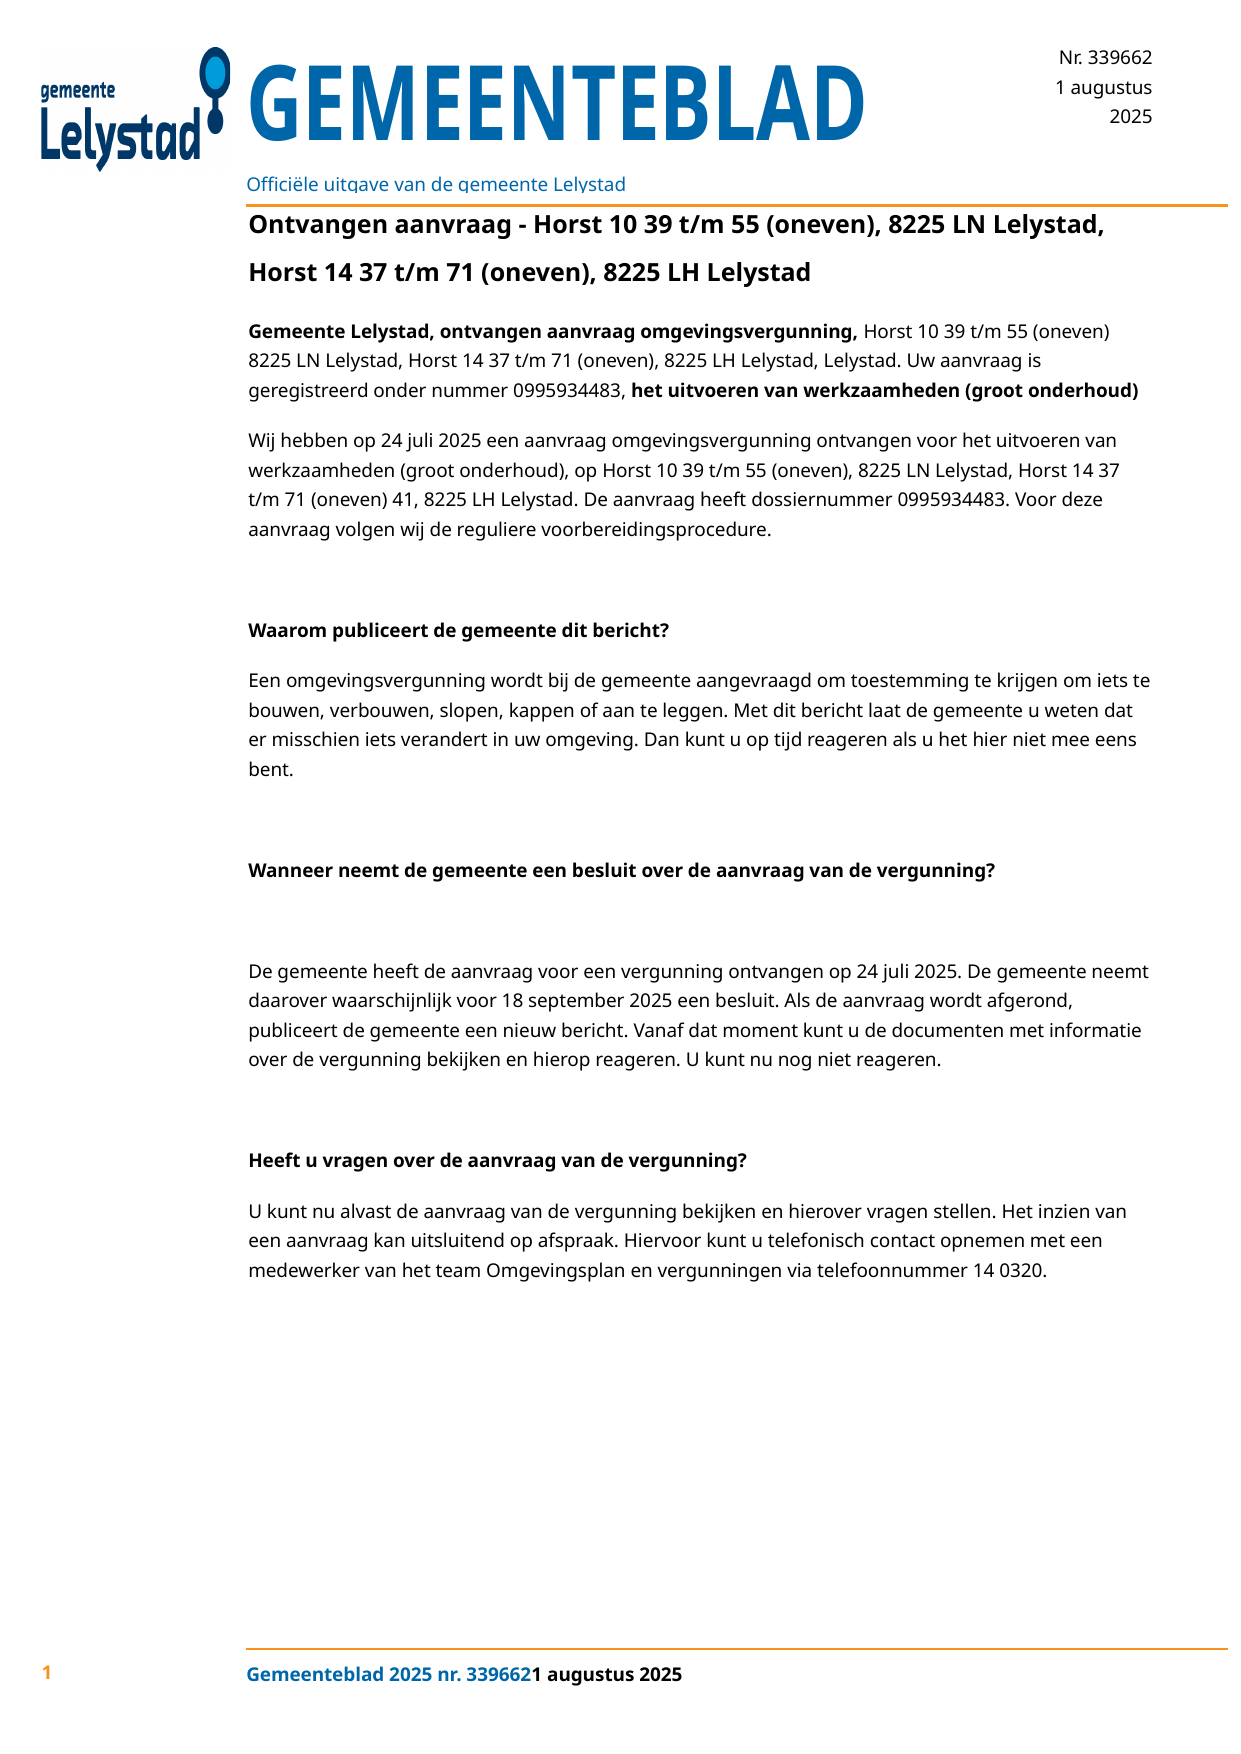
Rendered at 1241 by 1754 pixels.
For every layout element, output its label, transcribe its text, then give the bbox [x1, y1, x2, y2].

text Heeft u vragen over de aanvraag van de vergunning? [248, 1147, 1152, 1173]
text Waarom publiceert de gemeente dit bericht? [248, 617, 1152, 643]
text Gemeente Lelystad, ontvangen aanvraag omgevingsvergunning, Horst 10 39 t/m 55 (oneven) 8225 LN Lelystad, Horst 14 37 t/m 71 (oneven), 8225 LH Lelystad, Lelystad. Uw aanvraag is geregistreerd onder nummer 0995934483, het uitvoeren van werkzaamheden (groot onderhoud) [248, 318, 1152, 403]
text Een omgevingsvergunning wordt bij de gemeente aangevraagd om toestemming te krijgen om iets te bouwen, verbouwen, slopen, kappen of aan te leggen. Met dit bericht laat de gemeente u weten dat er misschien iets verandert in uw omgeving. Dan kunt u op tijd reageren als u het hier niet mee eens bent. [248, 667, 1152, 782]
picture [41, 47, 231, 172]
text Wij hebben op 24 juli 2025 een aanvraag omgevingsvergunning ontvangen voor het uitvoeren van werkzaamheden (groot onderhoud), op Horst 10 39 t/m 55 (oneven), 8225 LN Lelystad, Horst 14 37 t/m 71 (oneven) 41, 8225 LH Lelystad. De aanvraag heeft dossiernummer 0995934483. Voor deze aanvraag volgen wij de reguliere voorbereidingsprocedure. [248, 427, 1152, 542]
text Ontvangen aanvraag - Horst 10 39 t/m 55 (oneven), 8225 LN Lelystad, Horst 14 37 t/m 71 (oneven), 8225 LH Lelystad [248, 207, 1152, 288]
text De gemeente heeft de aanvraag voor een vergunning ontvangen op 24 juli 2025. De gemeente neemt daarover waarschijnlijk voor 18 september 2025 een besluit. Als de aanvraag wordt afgerond, publiceert de gemeente een nieuw bericht. Vanaf dat moment kunt u de documenten met informatie over de vergunning bekijken en hierop reageren. U kunt nu nog niet reageren. [248, 958, 1152, 1072]
text Wanneer neemt de gemeente een besluit over de aanvraag van de vergunning? [248, 857, 1152, 883]
text U kunt nu alvast de aanvraag van de vergunning bekijken en hierover vragen stellen. Het inzien van een aanvraag kan uitsluitend op afspraak. Hiervoor kunt u telefonisch contact opnemen met een medewerker van het team Omgevingsplan en vergunningen via telefoonnummer 14 0320. [248, 1198, 1152, 1283]
